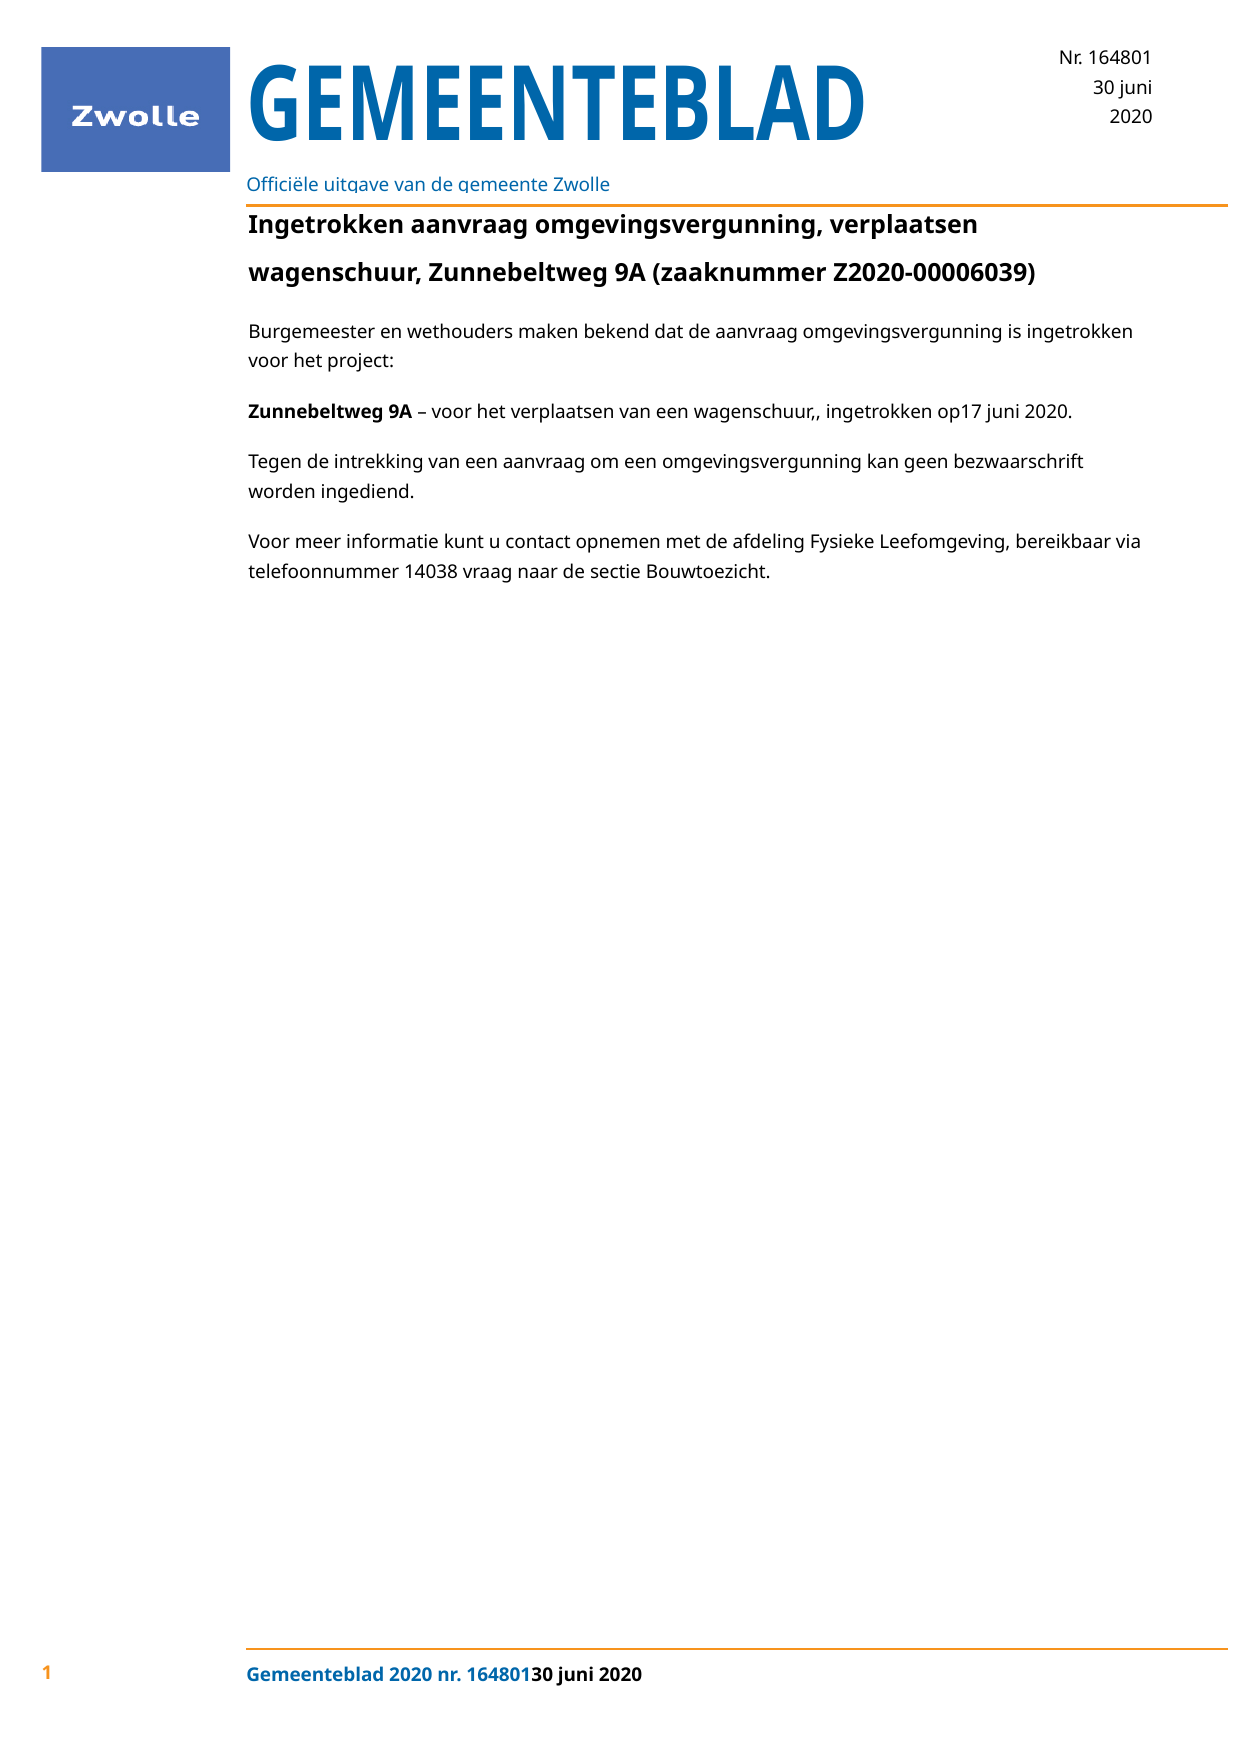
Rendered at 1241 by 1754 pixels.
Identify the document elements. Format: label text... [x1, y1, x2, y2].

text Ingetrokken aanvraag omgevingsvergunning, verplaatsen wagenschuur, Zunnebeltweg 9A (zaaknummer Z2020-00006039) [248, 207, 1152, 288]
picture [41, 47, 231, 172]
text Voor meer informatie kunt u contact opnemen met de afdeling Fysieke Leefomgeving, bereikbaar via telefoonnummer 14038 vraag naar de sectie Bouwtoezicht. [248, 528, 1152, 584]
text Tegen de intrekking van een aanvraag om een omgevingsvergunning kan geen bezwaarschrift worden ingediend. [248, 448, 1152, 504]
text Burgemeester en wethouders maken bekend dat de aanvraag omgevingsvergunning is ingetrokken voor het project: [248, 318, 1152, 373]
text Zunnebeltweg 9A – voor het verplaatsen van een wagenschuur,, ingetrokken op17 juni 2020. [248, 398, 1152, 424]
